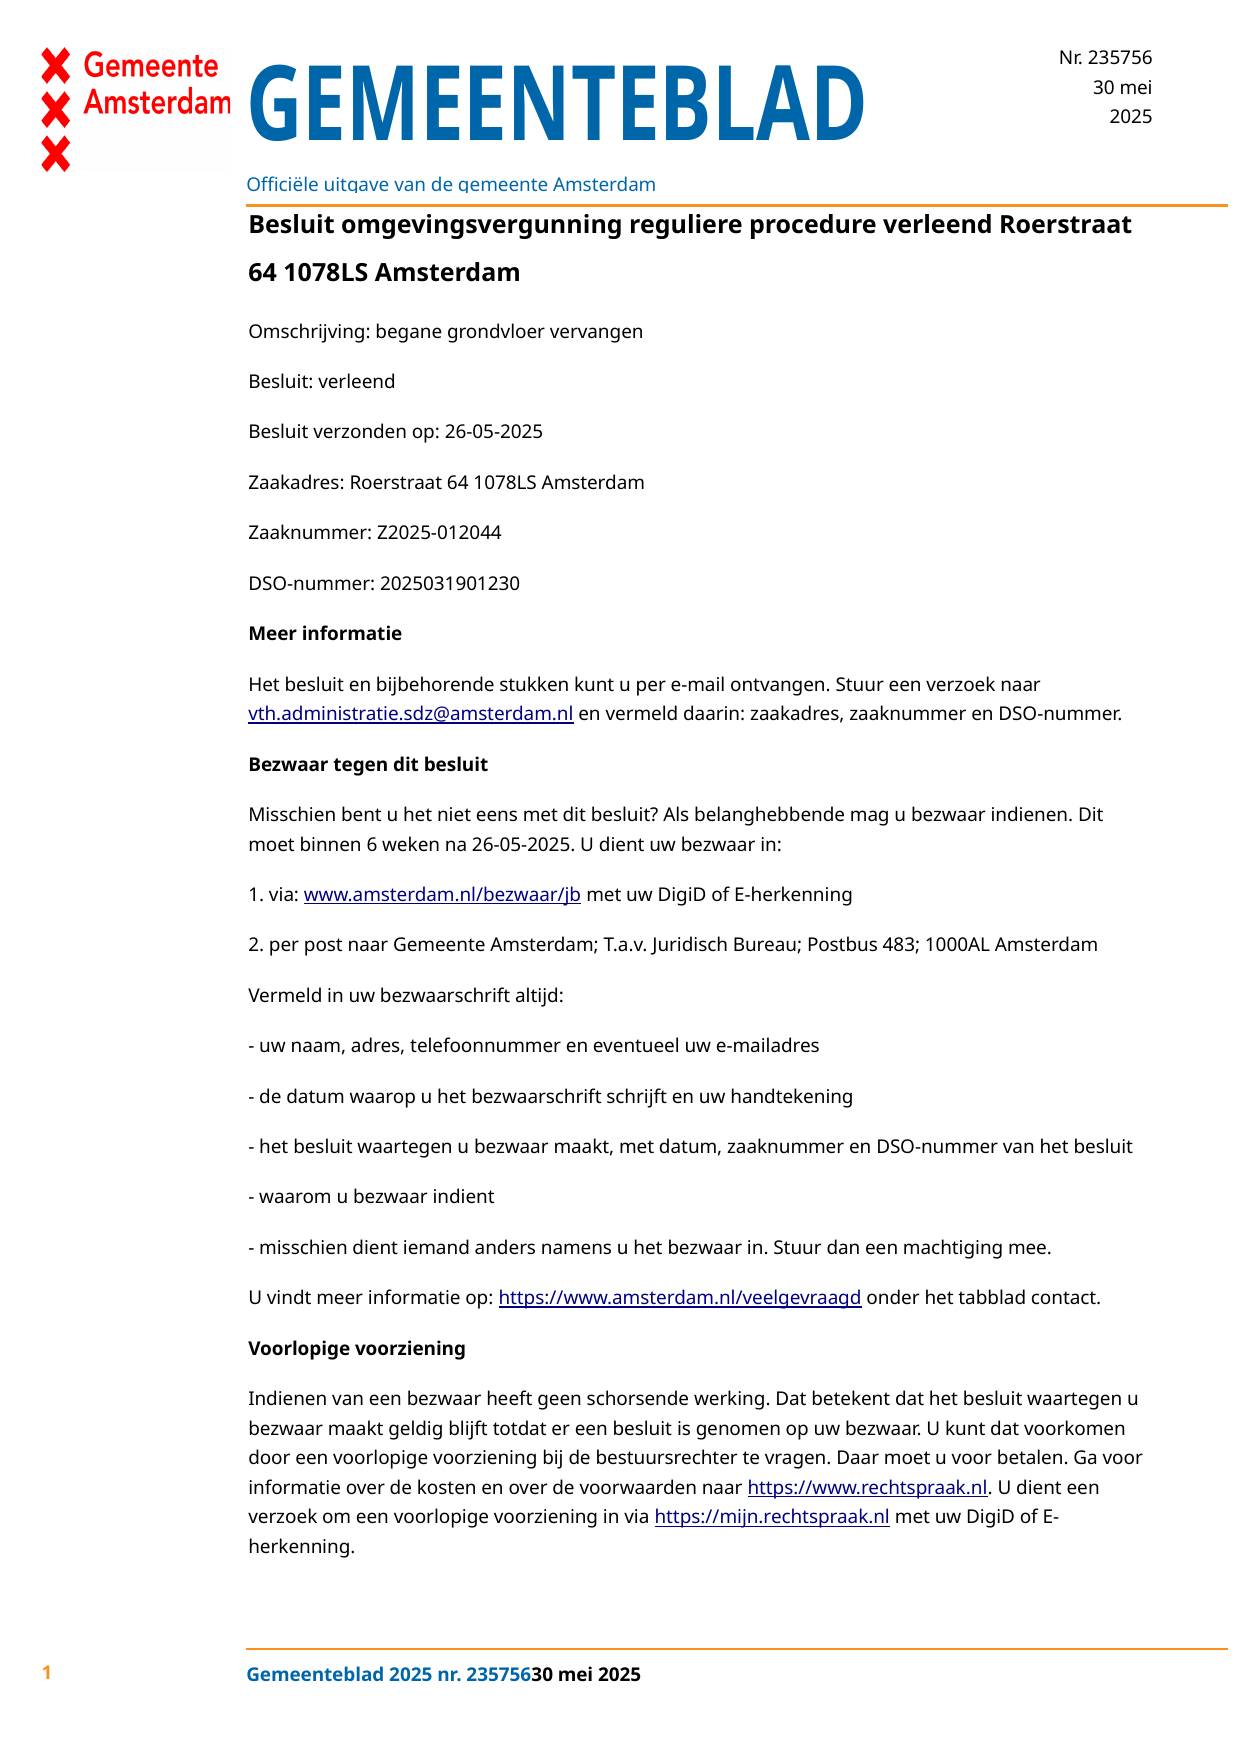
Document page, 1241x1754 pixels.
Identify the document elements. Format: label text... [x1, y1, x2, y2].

text - het besluit waartegen u bezwaar maakt, met datum, zaaknummer en DSO-nummer van het besluit [248, 1133, 1152, 1159]
text Zaakadres: Roerstraat 64 1078LS Amsterdam [248, 469, 1152, 495]
text - uw naam, adres, telefoonnummer en eventueel uw e-mailadres [248, 1032, 1152, 1058]
text Besluit omgevingsvergunning reguliere procedure verleend Roerstraat 64 1078LS Amsterdam [248, 207, 1152, 288]
text DSO-nummer: 2025031901230 [248, 570, 1152, 596]
text 2. per post naar Gemeente Amsterdam; T.a.v. Juridisch Bureau; Postbus 483; 1000AL Amsterdam [248, 932, 1152, 957]
text Misschien bent u het niet eens met dit besluit? Als belanghebbende mag u bezwaar indienen. Dit moet binnen 6 weken na 26-05-2025. U dient uw bezwaar in: [248, 801, 1152, 857]
text Bezwaar tegen dit besluit [248, 751, 1152, 777]
text Besluit: verleend [248, 368, 1152, 394]
text - waarom u bezwaar indient [248, 1184, 1152, 1209]
text Meer informatie [248, 620, 1152, 646]
text Besluit verzonden op: 26-05-2025 [248, 419, 1152, 444]
text - misschien dient iemand anders namens u het bezwaar in. Stuur dan een machtiging mee. [248, 1234, 1152, 1260]
text 1. via: www.amsterdam.nl/bezwaar/jb met uw DigiD of E-herkenning [248, 881, 1152, 907]
text Voorlopige voorziening [248, 1335, 1152, 1361]
text Indienen van een bezwaar heeft geen schorsende werking. Dat betekent dat het besluit waartegen u bezwaar maakt geldig blijft totdat er een besluit is genomen op uw bezwaar. U kunt dat voorkomen door een voorlopige voorziening bij de bestuursrechter te vragen. Daar moet u voor betalen. Ga voor informatie over de kosten en over de voorwaarden naar https://www.rechtspraak.nl. U dient een verzoek om een voorlopige voorziening in via https://mijn.rechtspraak.nl met uw DigiD of E-herkenning. [248, 1385, 1152, 1559]
picture [41, 47, 231, 172]
text Vermeld in uw bezwaarschrift altijd: [248, 982, 1152, 1008]
text Zaaknummer: Z2025-012044 [248, 519, 1152, 545]
text U vindt meer informatie op: https://www.amsterdam.nl/veelgevraagd onder het tabblad contact. [248, 1284, 1152, 1310]
text - de datum waarop u het bezwaarschrift schrijft en uw handtekening [248, 1083, 1152, 1109]
text Het besluit en bijbehorende stukken kunt u per e-mail ontvangen. Stuur een verzoek naar vth.administratie.sdz@amsterdam.nl en vermeld daarin: zaakadres, zaaknummer en DSO-nummer. [248, 671, 1152, 726]
text Omschrijving: begane grondvloer vervangen [248, 318, 1152, 344]
